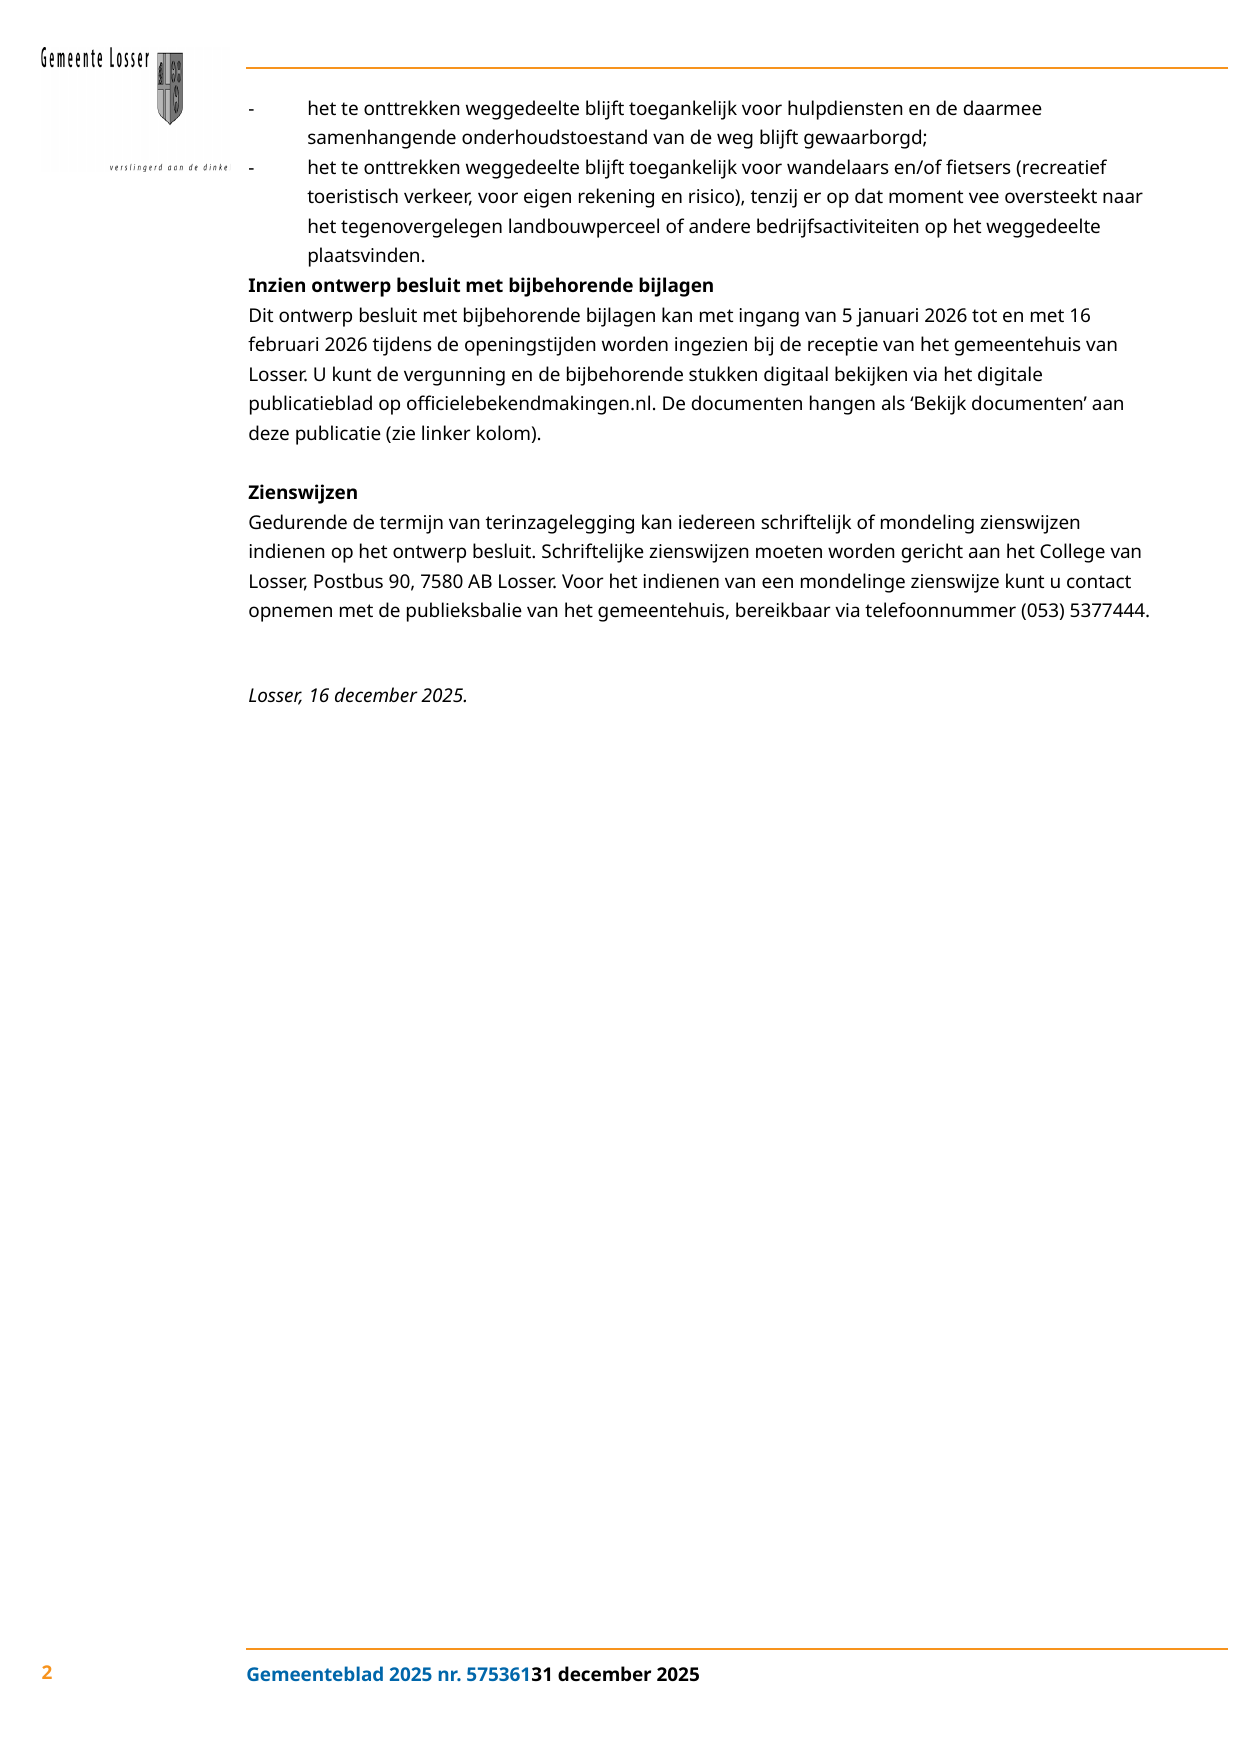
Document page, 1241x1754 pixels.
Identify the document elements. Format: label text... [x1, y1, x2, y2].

text Losser, 16 december 2025. [248, 683, 1152, 708]
text Zienswijzen [248, 479, 1152, 505]
picture [41, 47, 231, 172]
text Inzien ontwerp besluit met bijbehorende bijlagen [248, 272, 1152, 298]
text Dit ontwerp besluit met bijbehorende bijlagen kan met ingang van 5 januari 2026 tot en met 16 februari 2026 tijdens de openingstijden worden ingezien bij de receptie van het gemeentehuis van Losser. U kunt de vergunning en de bijbehorende stukken digitaal bekijken via het digitale publicatieblad op officielebekendmakingen.nl. De documenten hangen als ‘Bekijk documenten’ aan deze publicatie (zie linker kolom). [248, 302, 1152, 446]
list het te onttrekken weggedeelte blijft toegankelijk voor wandelaars en/of fietsers (recreatief toeristisch verkeer, voor eigen rekening en risico), tenzij er op dat moment vee oversteekt naar het tegenovergelegen landbouwperceel of andere bedrijfsactiviteiten op het weggedeelte plaatsvinden. [248, 154, 1152, 268]
list het te onttrekken weggedeelte blijft toegankelijk voor hulpdiensten en de daarmee samenhangende onderhoudstoestand van de weg blijft gewaarborgd; [248, 95, 1152, 150]
text Gedurende de termijn van terinzagelegging kan iedereen schriftelijk of mondeling zienswijzen indienen op het ontwerp besluit. Schriftelijke zienswijzen moeten worden gericht aan het College van Losser, Postbus 90, 7580 AB Losser. Voor het indienen van een mondelinge zienswijze kunt u contact opnemen met de publieksbalie van het gemeentehuis, bereikbaar via telefoonnummer (053) 5377444. [248, 509, 1152, 623]
